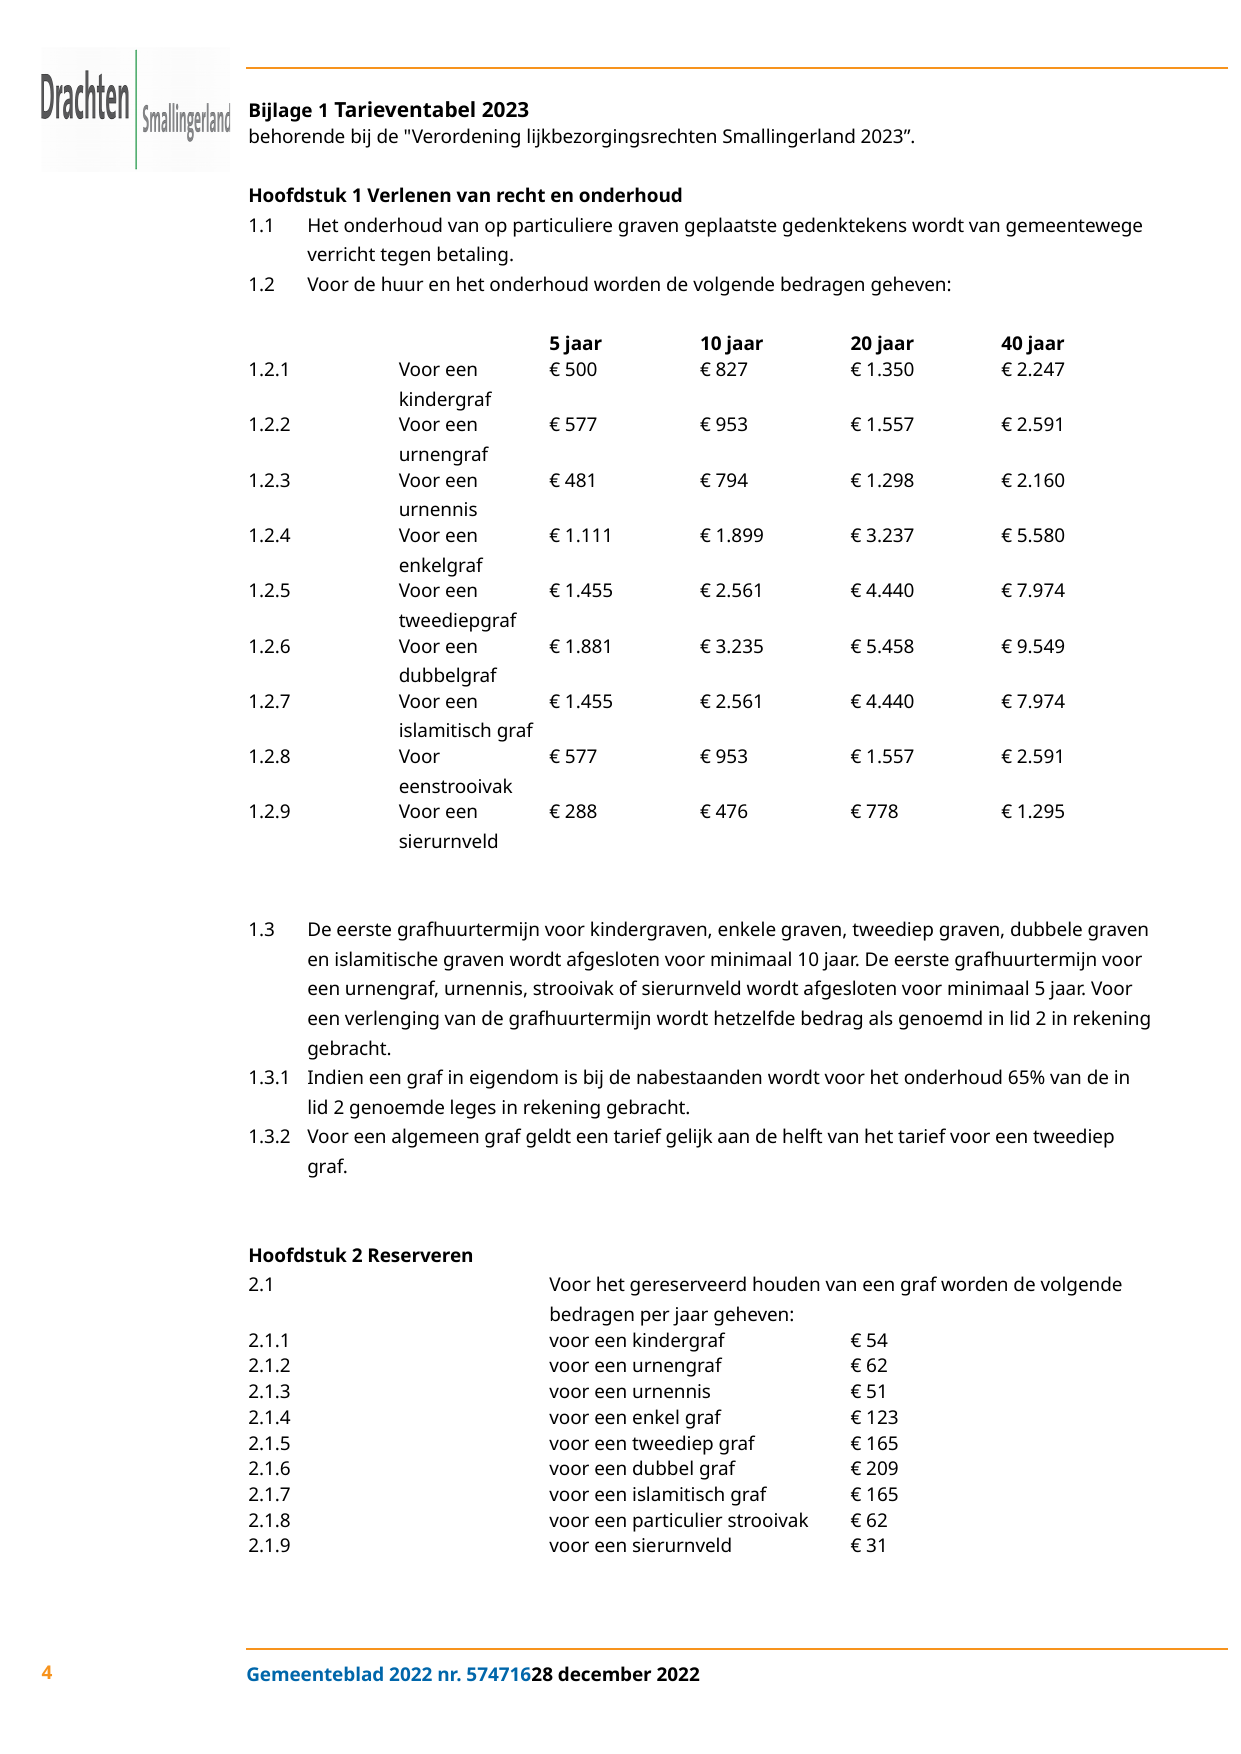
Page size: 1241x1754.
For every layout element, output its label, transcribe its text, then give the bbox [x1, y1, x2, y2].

table_cell 2.1.2 [248, 1353, 549, 1378]
table_cell 2.1.7 [248, 1481, 549, 1507]
table_cell 1.2.5 [248, 578, 398, 633]
table_cell € 2.591 [1001, 744, 1152, 799]
table_cell Voor een urnennis [399, 467, 549, 522]
table_cell € 54 [850, 1327, 1152, 1353]
table_cell € 123 [850, 1404, 1152, 1430]
table_cell € 31 [850, 1533, 1152, 1558]
table_header 10 jaar [700, 331, 850, 356]
text Bijlage 1 Tarieventabel 2023 [248, 95, 1152, 123]
text behorende bij de "Verordening lijkbezorgingsrechten Smallingerland 2023”. [248, 123, 1152, 149]
table_cell 2.1.4 [248, 1404, 549, 1430]
table_cell € 2.160 [1001, 467, 1152, 522]
table_cell 2.1.5 [248, 1430, 549, 1456]
table_cell € 62 [850, 1353, 1152, 1378]
table_cell 2.1.3 [248, 1378, 549, 1404]
table_cell € 165 [850, 1481, 1152, 1507]
list Indien een graf in eigendom is bij de nabestaanden wordt voor het onderhoud 65% van de in lid 2 genoemde leges in rekening gebracht. [248, 1064, 1152, 1120]
table_cell € 2.247 [1001, 356, 1152, 412]
table_cell 1.2.7 [248, 688, 398, 743]
table_cell 1.2.4 [248, 522, 398, 577]
table_cell € 827 [700, 356, 850, 412]
table_cell € 476 [700, 799, 850, 854]
table_cell € 4.440 [850, 578, 1001, 633]
table_cell € 1.881 [549, 633, 700, 688]
table_cell Voor een islamitisch graf [399, 688, 549, 743]
table_header 20 jaar [850, 331, 1001, 356]
table_cell voor een particulier strooivak [549, 1507, 850, 1533]
table_header 5 jaar [549, 331, 700, 356]
text Hoofdstuk 1 Verlenen van recht en onderhoud [248, 182, 1152, 208]
table_cell voor een islamitisch graf [549, 1481, 850, 1507]
table_cell € 1.455 [549, 688, 700, 743]
table_cell voor een kindergraf [549, 1327, 850, 1353]
text Hoofdstuk 2 Reserveren [248, 1242, 1152, 1268]
table_cell € 1.298 [850, 467, 1001, 522]
table_cell € 577 [549, 412, 700, 467]
table_cell Voor eenstrooivak [399, 744, 549, 799]
table_header Voor het gereserveerd houden van een graf worden de volgende bedragen per jaar geheven: [549, 1272, 1152, 1327]
table_cell voor een enkel graf [549, 1404, 850, 1430]
table_header [399, 331, 549, 356]
list Voor de huur en het onderhoud worden de volgende bedragen geheven: [248, 271, 1152, 297]
table_cell 1.2.1 [248, 356, 398, 412]
table_cell € 3.237 [850, 522, 1001, 577]
table_cell € 1.455 [549, 578, 700, 633]
table_cell € 2.561 [700, 688, 850, 743]
table_cell voor een dubbel graf [549, 1456, 850, 1481]
list Voor een algemeen graf geldt een tarief gelijk aan de helft van het tarief voor een tweediep graf. [248, 1123, 1152, 1179]
table_cell € 5.580 [1001, 522, 1152, 577]
table_cell € 1.557 [850, 412, 1001, 467]
table_cell € 953 [700, 744, 850, 799]
table_cell 1.2.6 [248, 633, 398, 688]
table_cell € 1.350 [850, 356, 1001, 412]
table_header 40 jaar [1001, 331, 1152, 356]
table_cell € 7.974 [1001, 688, 1152, 743]
table_header 2.1 [248, 1272, 549, 1327]
table_cell Voor een urnengraf [399, 412, 549, 467]
table_cell € 1.295 [1001, 799, 1152, 854]
table_cell € 953 [700, 412, 850, 467]
table_cell € 1.899 [700, 522, 850, 577]
table_cell € 778 [850, 799, 1001, 854]
table_cell Voor een tweediepgraf [399, 578, 549, 633]
table_cell € 165 [850, 1430, 1152, 1456]
list Het onderhoud van op particuliere graven geplaatste gedenktekens wordt van gemeentewege verricht tegen betaling. [248, 212, 1152, 267]
table_cell voor een sierurnveld [549, 1533, 850, 1558]
table_cell 2.1.9 [248, 1533, 549, 1558]
table_cell voor een tweediep graf [549, 1430, 850, 1456]
table_cell € 1.111 [549, 522, 700, 577]
table_cell 1.2.3 [248, 467, 398, 522]
table_cell € 3.235 [700, 633, 850, 688]
table_cell voor een urnennis [549, 1378, 850, 1404]
table_cell € 794 [700, 467, 850, 522]
table_cell Voor een kindergraf [399, 356, 549, 412]
table_cell 2.1.1 [248, 1327, 549, 1353]
table_cell € 62 [850, 1507, 1152, 1533]
table_cell € 288 [549, 799, 700, 854]
table_cell € 9.549 [1001, 633, 1152, 688]
table_cell 2.1.8 [248, 1507, 549, 1533]
table_cell 1.2.8 [248, 744, 398, 799]
table_cell 1.2.2 [248, 412, 398, 467]
table_cell € 2.561 [700, 578, 850, 633]
table_cell € 51 [850, 1378, 1152, 1404]
table_cell Voor een sierurnveld [399, 799, 549, 854]
list De eerste grafhuurtermijn voor kindergraven, enkele graven, tweediep graven, dubbele graven en islamitische graven wordt afgesloten voor minimaal 10 jaar. De eerste grafhuurtermijn voor een urnengraf, urnennis, strooivak of sierurnveld wordt afgesloten voor minimaal 5 jaar. Voor een verlenging van de grafhuurtermijn wordt hetzelfde bedrag als genoemd in lid 2 in rekening gebracht. [248, 916, 1152, 1061]
table_cell € 4.440 [850, 688, 1001, 743]
table_cell € 481 [549, 467, 700, 522]
table_cell € 2.591 [1001, 412, 1152, 467]
table_cell Voor een enkelgraf [399, 522, 549, 577]
table_cell € 5.458 [850, 633, 1001, 688]
table_header [248, 331, 398, 356]
table_cell voor een urnengraf [549, 1353, 850, 1378]
picture [41, 47, 231, 172]
table_cell € 577 [549, 744, 700, 799]
table_cell 1.2.9 [248, 799, 398, 854]
table_cell € 209 [850, 1456, 1152, 1481]
table_cell 2.1.6 [248, 1456, 549, 1481]
table_cell € 7.974 [1001, 578, 1152, 633]
table_cell Voor een dubbelgraf [399, 633, 549, 688]
table_cell € 500 [549, 356, 700, 412]
table_cell € 1.557 [850, 744, 1001, 799]
